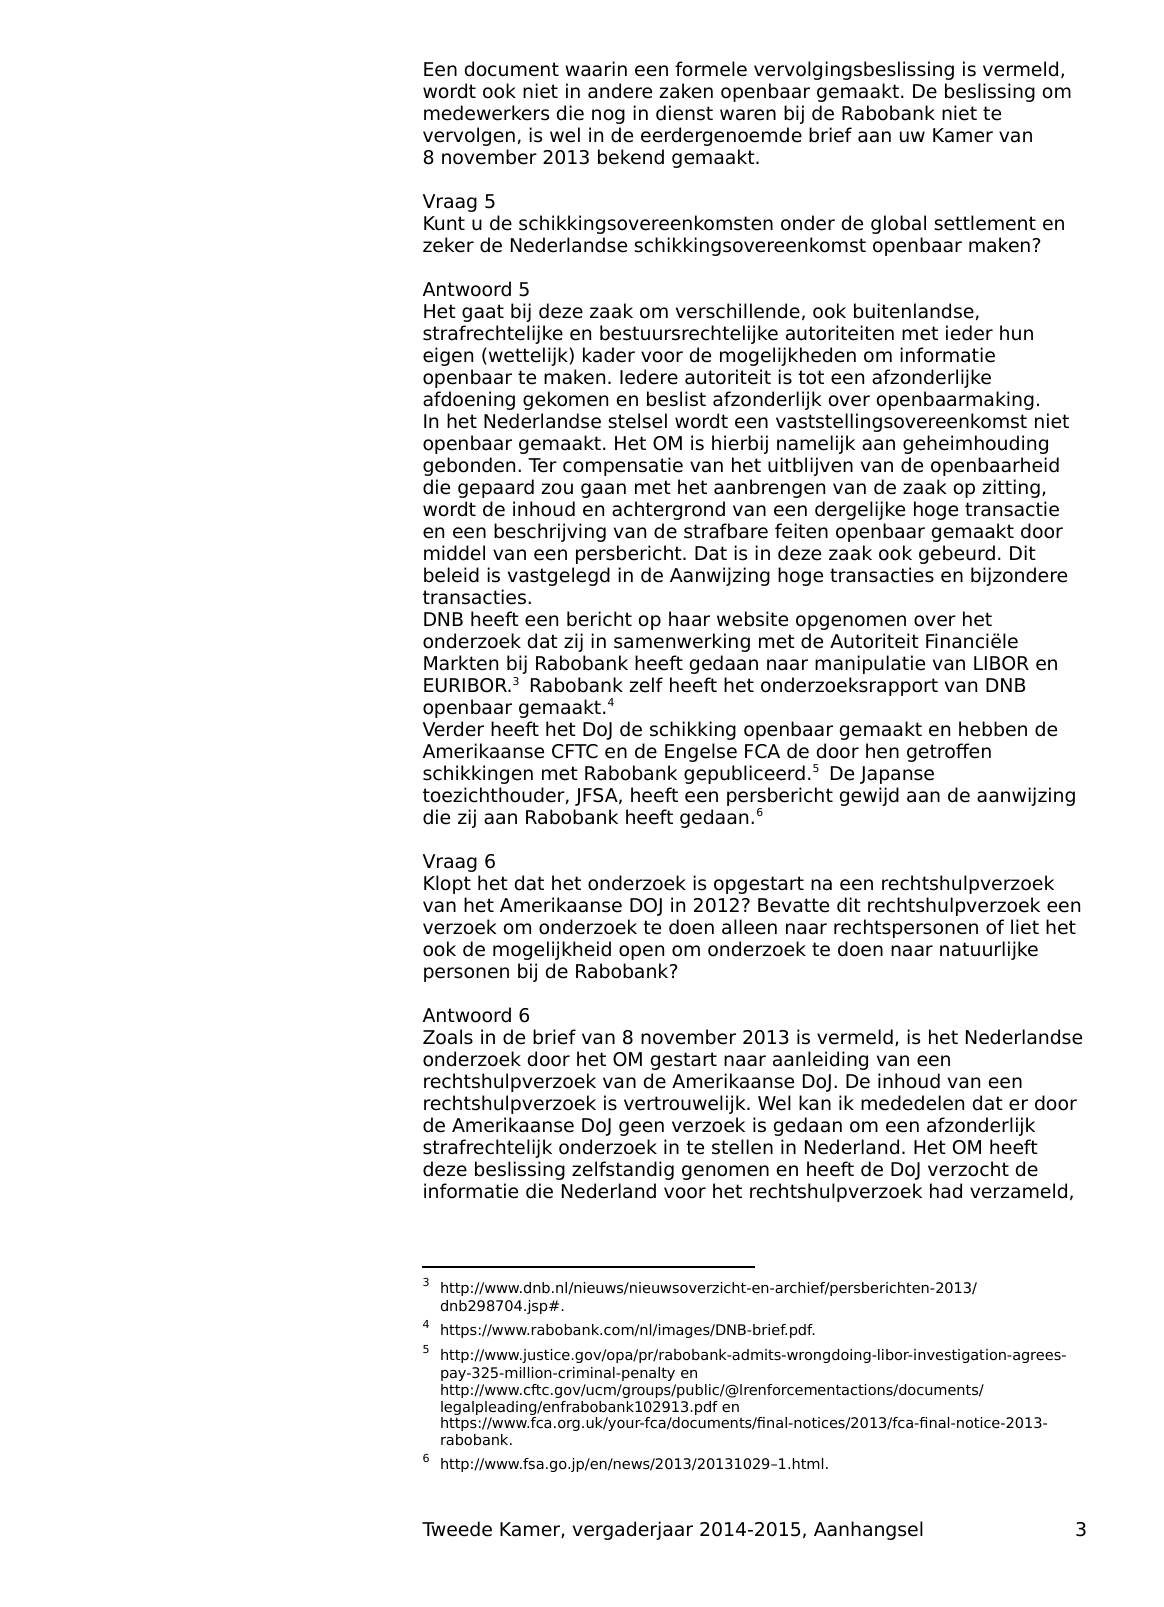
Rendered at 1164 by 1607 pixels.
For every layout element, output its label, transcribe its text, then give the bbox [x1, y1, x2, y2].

text http://www.justice.gov/opa/pr/rabobank-admits-wrongdoing-libor-investigation-agrees-pay-325-million-criminal-penalty en http://www.cftc.gov/ucm/groups/public/@lrenforcementactions/documents/legalpleading/enfrabobank102913.pdf en https://www.fca.org.uk/your-fca/documents/final-notices/2013/fca-final-notice-2013-rabobank. [422, 1343, 1087, 1449]
text https://www.rabobank.com/nl/images/DNB-brief.pdf. [422, 1318, 1087, 1340]
text Antwoord 5 [422, 279, 1087, 301]
text http://www.dnb.nl/nieuws/nieuwsoverzicht-en-archief/persberichten-2013/dnb298704.jsp#. [422, 1276, 1087, 1315]
text http://www.fsa.go.jp/en/news/2013/20131029–1.html. [422, 1452, 1087, 1474]
text Het gaat bij deze zaak om verschillende, ook buitenlandse, strafrechtelijke en bestuursrechtelijke autoriteiten met ieder hun eigen (wettelijk) kader voor de mogelijkheden om informatie openbaar te maken. Iedere autoriteit is tot een afzonderlijke afdoening gekomen en beslist afzonderlijk over openbaarmaking. [422, 301, 1087, 411]
text Verder heeft het DoJ de schikking openbaar gemaakt en hebben de Amerikaanse CFTC en de Engelse FCA de door hen getroffen schikkingen met Rabobank gepubliceerd. De Japanse toezichthouder, JFSA, heeft een persbericht gewijd aan de aanwijzing die zij aan Rabobank heeft gedaan. [422, 719, 1087, 829]
text Klopt het dat het onderzoek is opgestart na een rechtshulpverzoek van het Amerikaanse DOJ in 2012? Bevatte dit rechtshulpverzoek een verzoek om onderzoek te doen alleen naar rechtspersonen of liet het ook de mogelijkheid open om onderzoek te doen naar natuurlijke personen bij de Rabobank? [422, 873, 1087, 983]
text Zoals in de brief van 8 november 2013 is vermeld, is het Nederlandse onderzoek door het OM gestart naar aanleiding van een rechtshulpverzoek van de Amerikaanse DoJ. De inhoud van een rechtshulpverzoek is vertrouwelijk. Wel kan ik mededelen dat er door de Amerikaanse DoJ geen verzoek is gedaan om een afzonderlijk strafrechtelijk onderzoek in te stellen in Nederland. Het OM heeft deze beslissing zelfstandig genomen en heeft de DoJ verzocht de informatie die Nederland voor het rechtshulpverzoek had verzameld, [422, 1027, 1087, 1203]
text Vraag 6 [422, 851, 1087, 873]
text In het Nederlandse stelsel wordt een vaststellingsovereenkomst niet openbaar gemaakt. Het OM is hierbij namelijk aan geheimhouding gebonden. Ter compensatie van het uitblijven van de openbaarheid die gepaard zou gaan met het aanbrengen van de zaak op zitting, wordt de inhoud en achtergrond van een dergelijke hoge transactie en een beschrijving van de strafbare feiten openbaar gemaakt door middel van een persbericht. Dat is in deze zaak ook gebeurd. Dit beleid is vastgelegd in de Aanwijzing hoge transacties en bijzondere transacties. [422, 411, 1087, 609]
text Een document waarin een formele vervolgingsbeslissing is vermeld, wordt ook niet in andere zaken openbaar gemaakt. De beslissing om medewerkers die nog in dienst waren bij de Rabobank niet te vervolgen, is wel in de eerdergenoemde brief aan uw Kamer van 8 november 2013 bekend gemaakt. [422, 59, 1087, 169]
text Kunt u de schikkingsovereenkomsten onder de global settlement en zeker de Nederlandse schikkingsovereenkomst openbaar maken? [422, 213, 1087, 257]
text Vraag 5 [422, 191, 1087, 213]
text DNB heeft een bericht op haar website opgenomen over het onderzoek dat zij in samenwerking met de Autoriteit Financiële Markten bij Rabobank heeft gedaan naar manipulatie van LIBOR en EURIBOR. Rabobank zelf heeft het onderzoeksrapport van DNB openbaar gemaakt. [422, 609, 1087, 719]
text Antwoord 6 [422, 1005, 1087, 1027]
